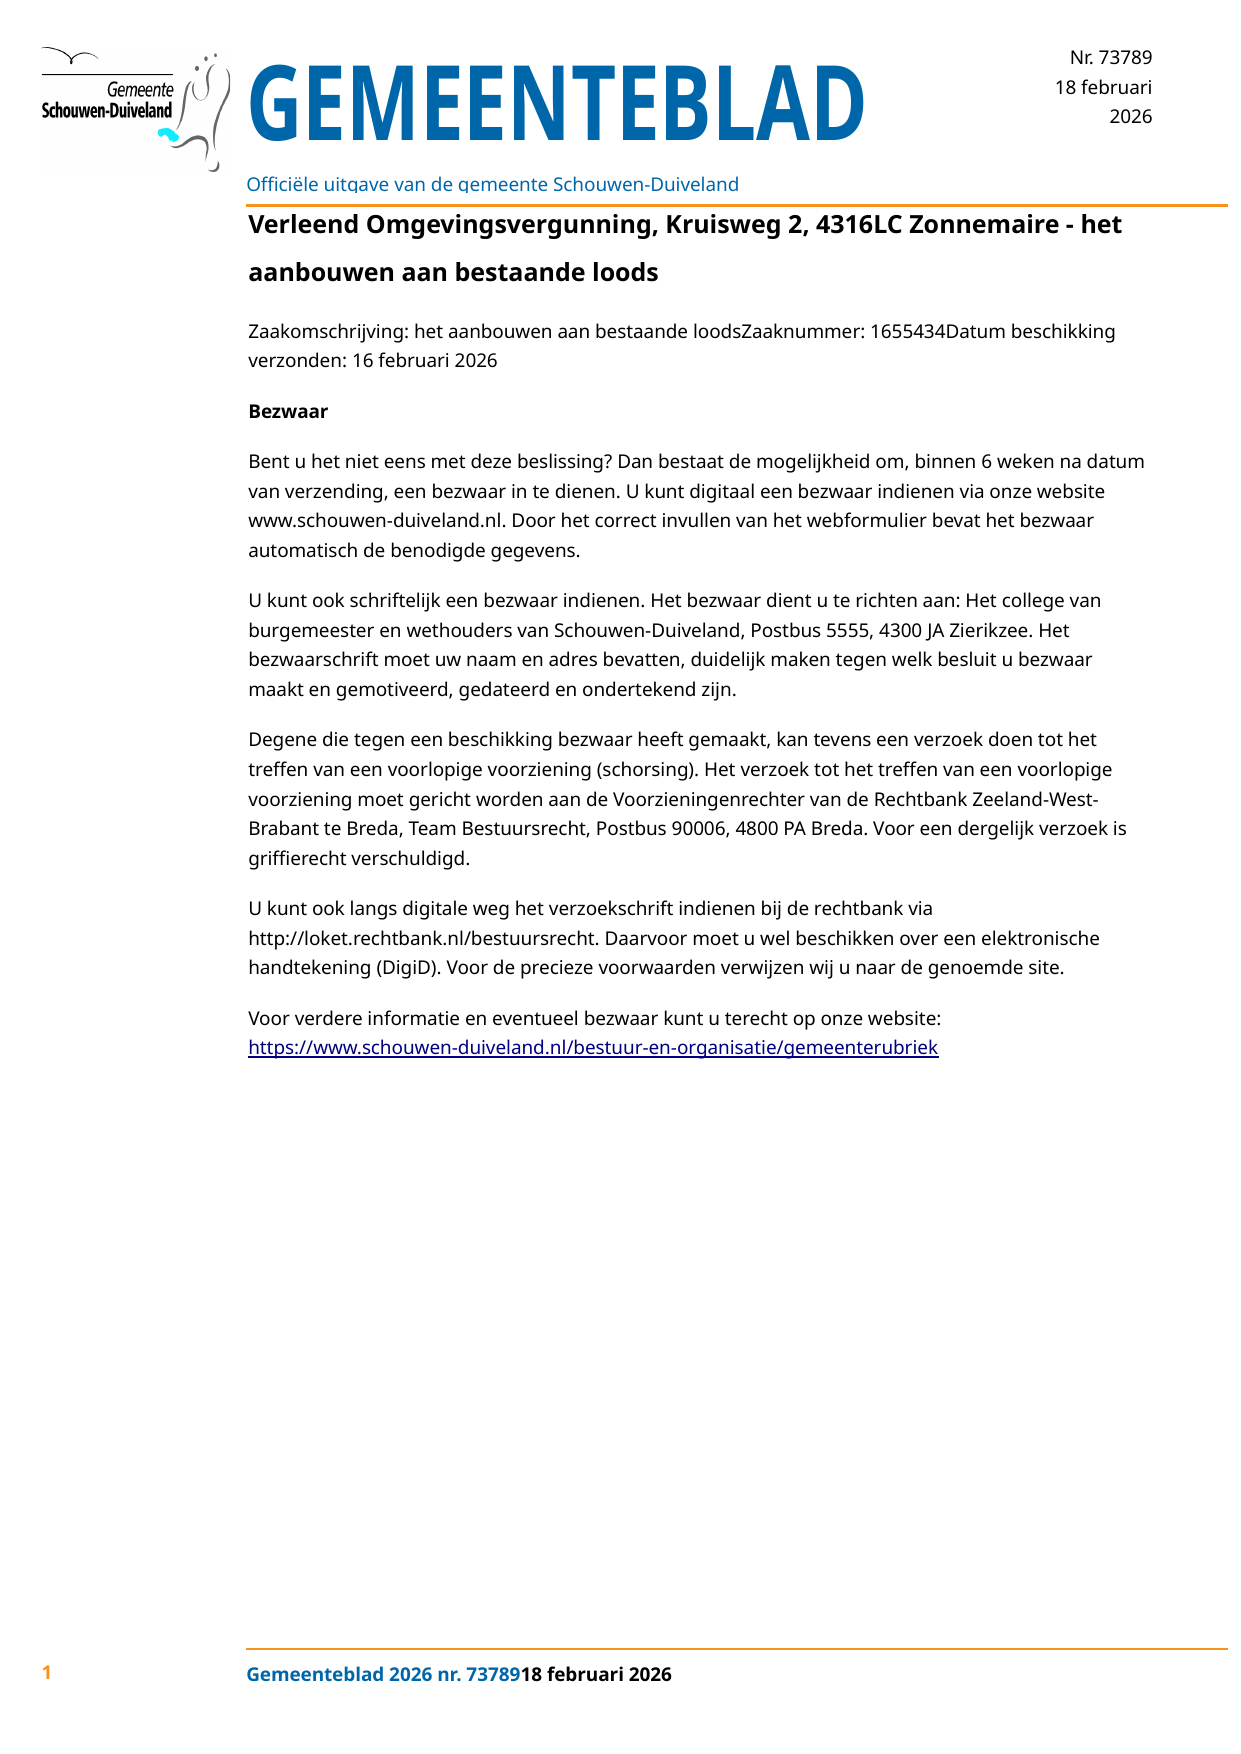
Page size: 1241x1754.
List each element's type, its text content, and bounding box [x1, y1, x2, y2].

text U kunt ook langs digitale weg het verzoekschrift indienen bij de rechtbank via http://loket.rechtbank.nl/bestuursrecht. Daarvoor moet u wel beschikken over een elektronische handtekening (DigiD). Voor de precieze voorwaarden verwijzen wij u naar de genoemde site. [248, 895, 1152, 980]
text Degene die tegen een beschikking bezwaar heeft gemaakt, kan tevens een verzoek doen tot het treffen van een voorlopige voorziening (schorsing). Het verzoek tot het treffen van een voorlopige voorziening moet gericht worden aan de Voorzieningenrechter van de Rechtbank Zeeland-West-Brabant te Breda, Team Bestuursrecht, Postbus 90006, 4800 PA Breda. Voor een dergelijk verzoek is griffierecht verschuldigd. [248, 727, 1152, 871]
text Voor verdere informatie en eventueel bezwaar kunt u terecht op onze website: https://www.schouwen-duiveland.nl/bestuur-en-organisatie/gemeenterubriek [248, 1005, 1152, 1060]
text U kunt ook schriftelijk een bezwaar indienen. Het bezwaar dient u te richten aan: Het college van burgemeester en wethouders van Schouwen-Duiveland, Postbus 5555, 4300 JA Zierikzee. Het bezwaarschrift moet uw naam en adres bevatten, duidelijk maken tegen welk besluit u bezwaar maakt en gemotiveerd, gedateerd en ondertekend zijn. [248, 587, 1152, 702]
text Bezwaar [248, 398, 1152, 424]
picture [41, 47, 231, 172]
text Verleend Omgevingsvergunning, Kruisweg 2, 4316LC Zonnemaire - het aanbouwen aan bestaande loods [248, 207, 1152, 288]
text Bent u het niet eens met deze beslissing? Dan bestaat de mogelijkheid om, binnen 6 weken na datum van verzending, een bezwaar in te dienen. U kunt digitaal een bezwaar indienen via onze website www.schouwen-duiveland.nl. Door het correct invullen van het webformulier bevat het bezwaar automatisch de benodigde gegevens. [248, 448, 1152, 563]
text Zaakomschrijving: het aanbouwen aan bestaande loodsZaaknummer: 1655434Datum beschikking verzonden: 16 februari 2026 [248, 318, 1152, 373]
